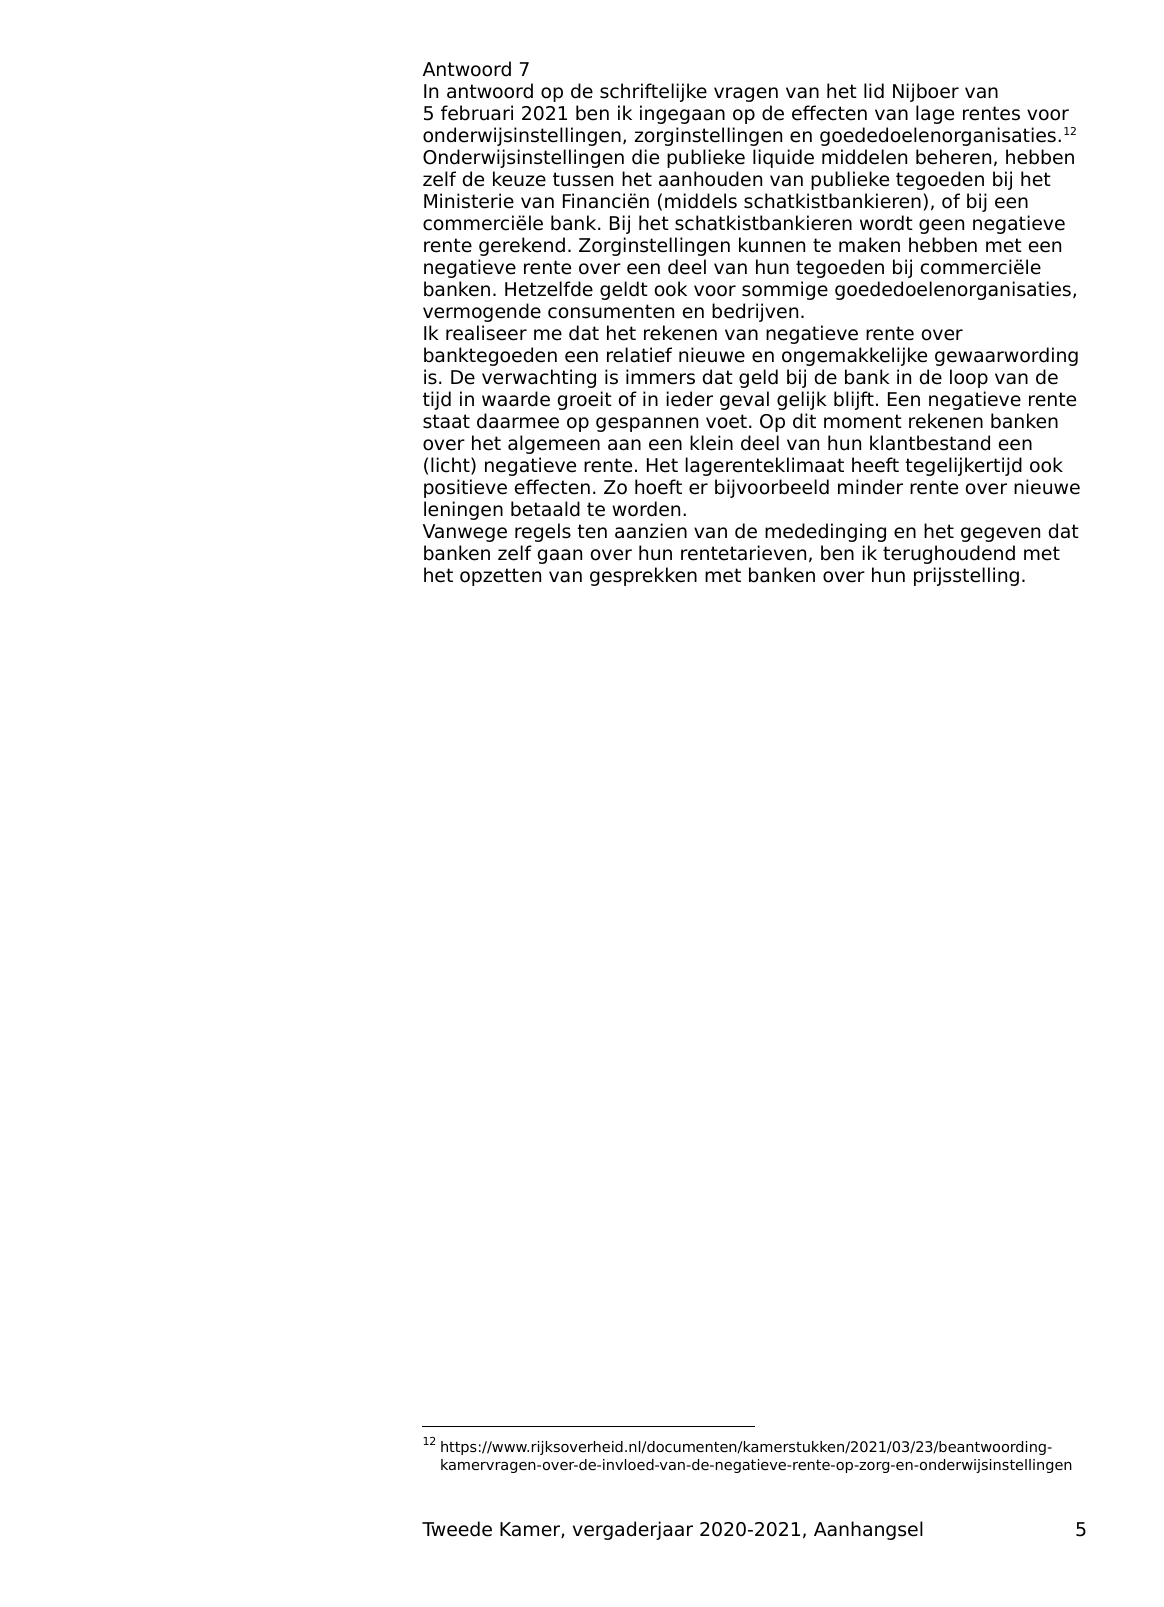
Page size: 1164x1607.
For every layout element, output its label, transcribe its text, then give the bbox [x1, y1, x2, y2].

text Ik realiseer me dat het rekenen van negatieve rente over banktegoeden een relatief nieuwe en ongemakkelijke gewaarwording is. De verwachting is immers dat geld bij de bank in de loop van de tijd in waarde groeit of in ieder geval gelijk blijft. Een negatieve rente staat daarmee op gespannen voet. Op dit moment rekenen banken over het algemeen aan een klein deel van hun klantbestand een (licht) negatieve rente. Het lagerenteklimaat heeft tegelijkertijd ook positieve effecten. Zo hoeft er bijvoorbeeld minder rente over nieuwe leningen betaald te worden. [422, 323, 1087, 521]
text Vanwege regels ten aanzien van de mededinging en het gegeven dat banken zelf gaan over hun rentetarieven, ben ik terughoudend met het opzetten van gesprekken met banken over hun prijsstelling. [422, 521, 1087, 587]
text In antwoord op de schriftelijke vragen van het lid Nijboer van 5 februari 2021 ben ik ingegaan op de effecten van lage rentes voor onderwijsinstellingen, zorginstellingen en goededoelenorganisaties. Onderwijsinstellingen die publieke liquide middelen beheren, hebben zelf de keuze tussen het aanhouden van publieke tegoeden bij het Ministerie van Financiën (middels schatkistbankieren), of bij een commerciële bank. Bij het schatkistbankieren wordt geen negatieve rente gerekend. Zorginstellingen kunnen te maken hebben met een negatieve rente over een deel van hun tegoeden bij commerciële banken. Hetzelfde geldt ook voor sommige goededoelenorganisaties, vermogende consumenten en bedrijven. [422, 81, 1087, 323]
text https://www.rijksoverheid.nl/documenten/kamerstukken/2021/03/23/beantwoording-kamervragen-over-de-invloed-van-de-negatieve-rente-op-zorg-en-onderwijsinstellingen [422, 1435, 1087, 1474]
text Antwoord 7 [422, 59, 1087, 81]
